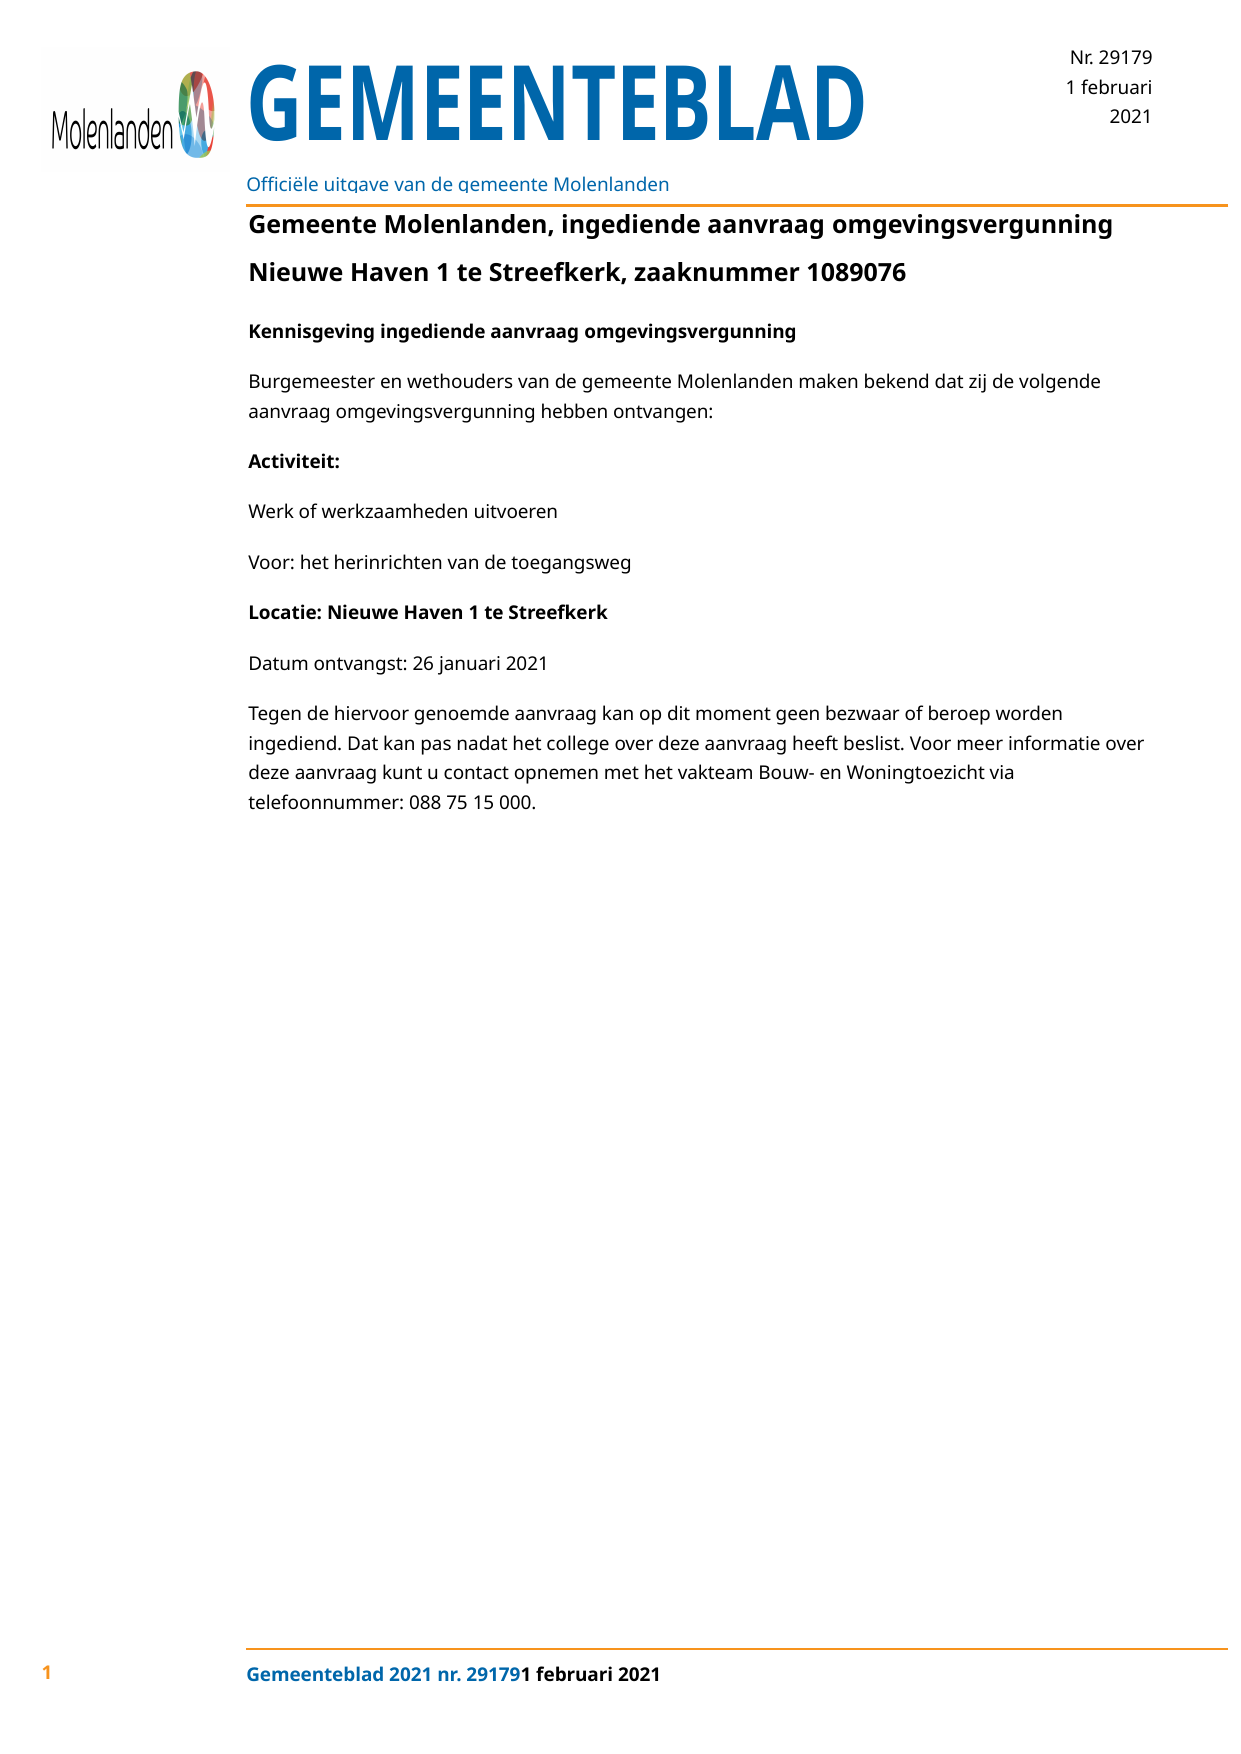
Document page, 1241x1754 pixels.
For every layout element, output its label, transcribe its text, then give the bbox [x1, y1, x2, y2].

text Datum ontvangst: 26 januari 2021 [248, 650, 1152, 676]
text Activiteit: [248, 448, 1152, 474]
text Werk of werkzaamheden uitvoeren [248, 499, 1152, 524]
picture [41, 47, 231, 172]
text Locatie: Nieuwe Haven 1 te Streefkerk [248, 599, 1152, 625]
text Gemeente Molenlanden, ingediende aanvraag omgevingsvergunning Nieuwe Haven 1 te Streefkerk, zaaknummer 1089076 [248, 207, 1152, 288]
text Kennisgeving ingediende aanvraag omgevingsvergunning [248, 318, 1152, 344]
text Voor: het herinrichten van de toegangsweg [248, 549, 1152, 575]
text Burgemeester en wethouders van de gemeente Molenlanden maken bekend dat zij de volgende aanvraag omgevingsvergunning hebben ontvangen: [248, 368, 1152, 424]
text Tegen de hiervoor genoemde aanvraag kan op dit moment geen bezwaar of beroep worden ingediend. Dat kan pas nadat het college over deze aanvraag heeft beslist. Voor meer informatie over deze aanvraag kunt u contact opnemen met het vakteam Bouw- en Woningtoezicht via telefoonnummer: 088 75 15 000. [248, 700, 1152, 815]
